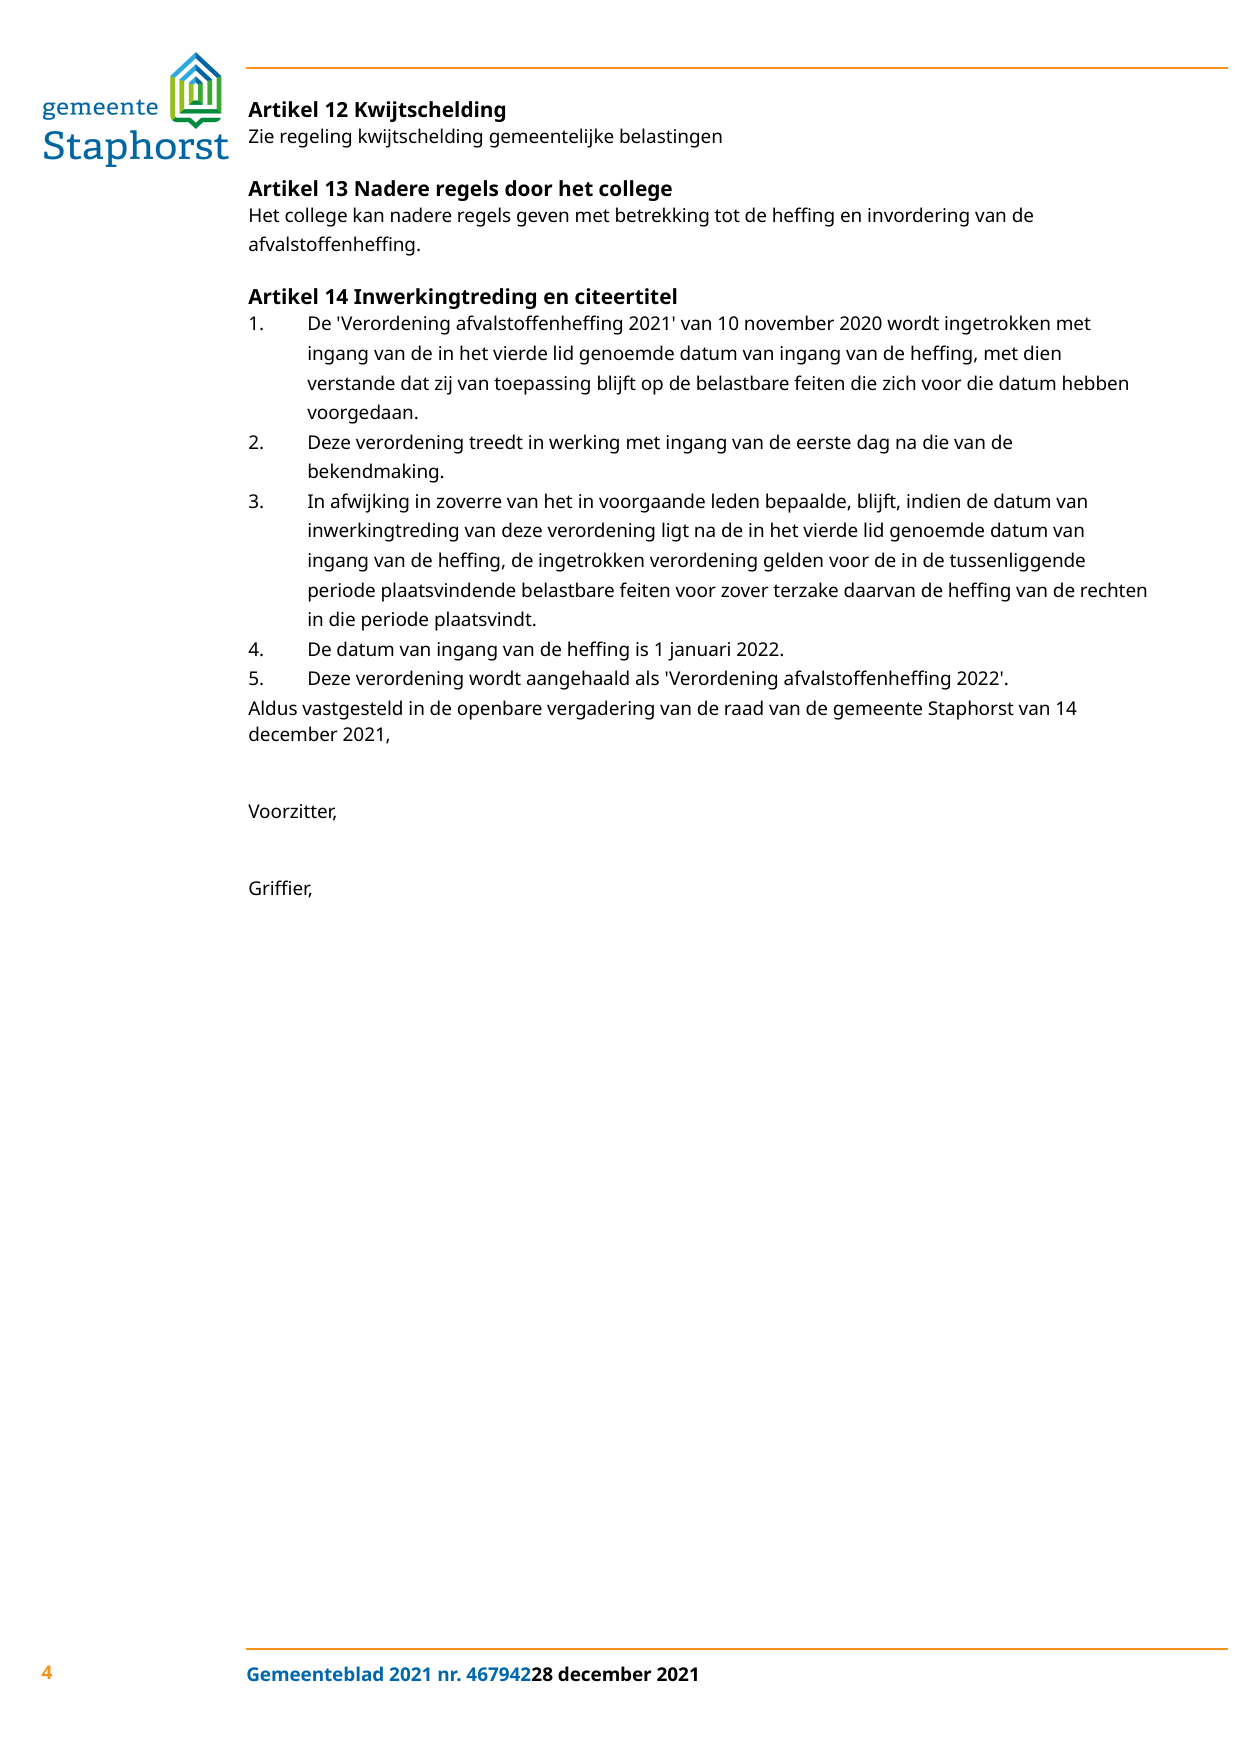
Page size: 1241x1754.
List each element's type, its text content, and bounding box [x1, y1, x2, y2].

list Deze verordening wordt aangehaald als 'Verordening afvalstoffenheffing 2022'. [248, 666, 1152, 691]
list In afwijking in zoverre van het in voorgaande leden bepaalde, blijft, indien de datum van inwerkingtreding van deze verordening ligt na de in het vierde lid genoemde datum van ingang van de heffing, de ingetrokken verordening gelden voor de in de tussenliggende periode plaatsvindende belastbare feiten voor zover terzake daarvan de heffing van de rechten in die periode plaatsvindt. [248, 488, 1152, 632]
text Het college kan nadere regels geven met betrekking tot de heffing en invordering van de afvalstoffenheffing. [248, 202, 1152, 257]
text Zie regeling kwijtschelding gemeentelijke belastingen [248, 123, 1152, 149]
text Griffier, [248, 875, 1152, 901]
text Artikel 13 Nadere regels door het college [248, 174, 1152, 202]
text Artikel 12 Kwijtschelding [248, 95, 1152, 123]
list Deze verordening treedt in werking met ingang van de eerste dag na die van de bekendmaking. [248, 429, 1152, 484]
list De datum van ingang van de heffing is 1 januari 2022. [248, 636, 1152, 662]
text Voorzitter, [248, 798, 1152, 824]
text Artikel 14 Inwerkingtreding en citeertitel [248, 282, 1152, 311]
text Aldus vastgesteld in de openbare vergadering van de raad van de gemeente Staphorst van 14 december 2021, [248, 695, 1152, 747]
picture [41, 47, 231, 172]
list De 'Verordening afvalstoffenheffing 2021' van 10 november 2020 wordt ingetrokken met ingang van de in het vierde lid genoemde datum van ingang van de heffing, met dien verstande dat zij van toepassing blijft op de belastbare feiten die zich voor die datum hebben voorgedaan. [248, 311, 1152, 425]
